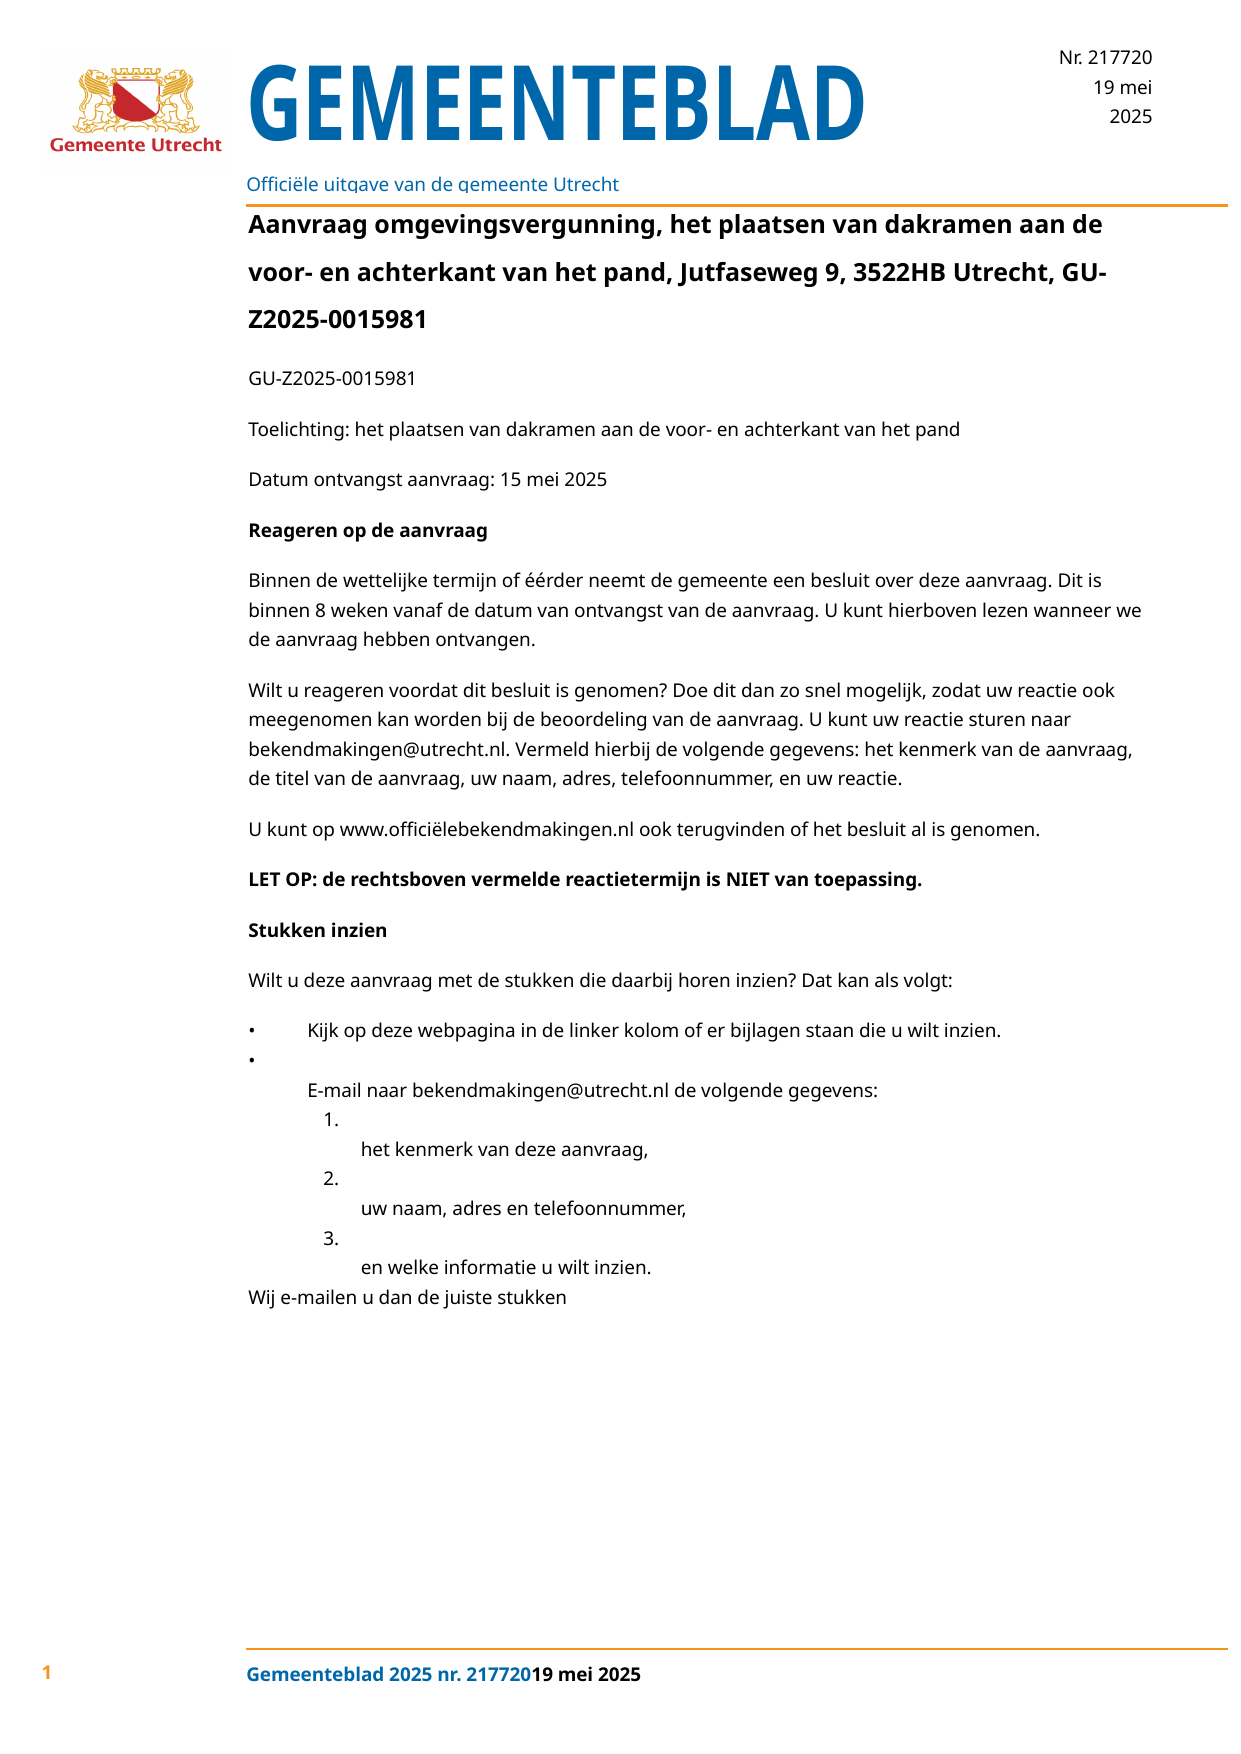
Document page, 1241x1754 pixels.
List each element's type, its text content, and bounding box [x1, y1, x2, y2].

picture [41, 47, 231, 172]
list Kijk op deze webpagina in de linker kolom of er bijlagen staan die u wilt inzien. [248, 1018, 1152, 1043]
list het kenmerk van deze aanvraag, [323, 1136, 1152, 1162]
list E-mail naar bekendmakingen@utrecht.nl de volgende gegevens: [248, 1077, 1152, 1102]
text Aanvraag omgevingsvergunning, het plaatsen van dakramen aan de voor- en achterkant van het pand, Jutfaseweg 9, 3522HB Utrecht, GU-Z2025-0015981 [248, 207, 1152, 336]
list uw naam, adres en telefoonnummer, [323, 1195, 1152, 1221]
text Wij e-mailen u dan de juiste stukken [248, 1284, 1152, 1309]
text LET OP: de rechtsboven vermelde reactietermijn is NIET van toepassing. [248, 866, 1152, 892]
text Binnen de wettelijke termijn of éérder neemt de gemeente een besluit over deze aanvraag. Dit is binnen 8 weken vanaf de datum van ontvangst van de aanvraag. U kunt hierboven lezen wanneer we de aanvraag hebben ontvangen. [248, 567, 1152, 652]
text U kunt op www.officiëlebekendmakingen.nl ook terugvinden of het besluit al is genomen. [248, 816, 1152, 842]
list en welke informatie u wilt inzien. [323, 1254, 1152, 1280]
text GU-Z2025-0015981 [248, 366, 1152, 391]
text Datum ontvangst aanvraag: 15 mei 2025 [248, 466, 1152, 492]
text Reageren op de aanvraag [248, 517, 1152, 542]
text Toelichting: het plaatsen van dakramen aan de voor- en achterkant van het pand [248, 416, 1152, 442]
text Wilt u deze aanvraag met de stukken die daarbij horen inzien? Dat kan als volgt: [248, 967, 1152, 993]
text Stukken inzien [248, 917, 1152, 942]
text Wilt u reageren voordat dit besluit is genomen? Doe dit dan zo snel mogelijk, zodat uw reactie ook meegenomen kan worden bij de beoordeling van de aanvraag. U kunt uw reactie sturen naar bekendmakingen@utrecht.nl. Vermeld hierbij de volgende gegevens: het kenmerk van de aanvraag, de titel van de aanvraag, uw naam, adres, telefoonnummer, en uw reactie. [248, 677, 1152, 791]
